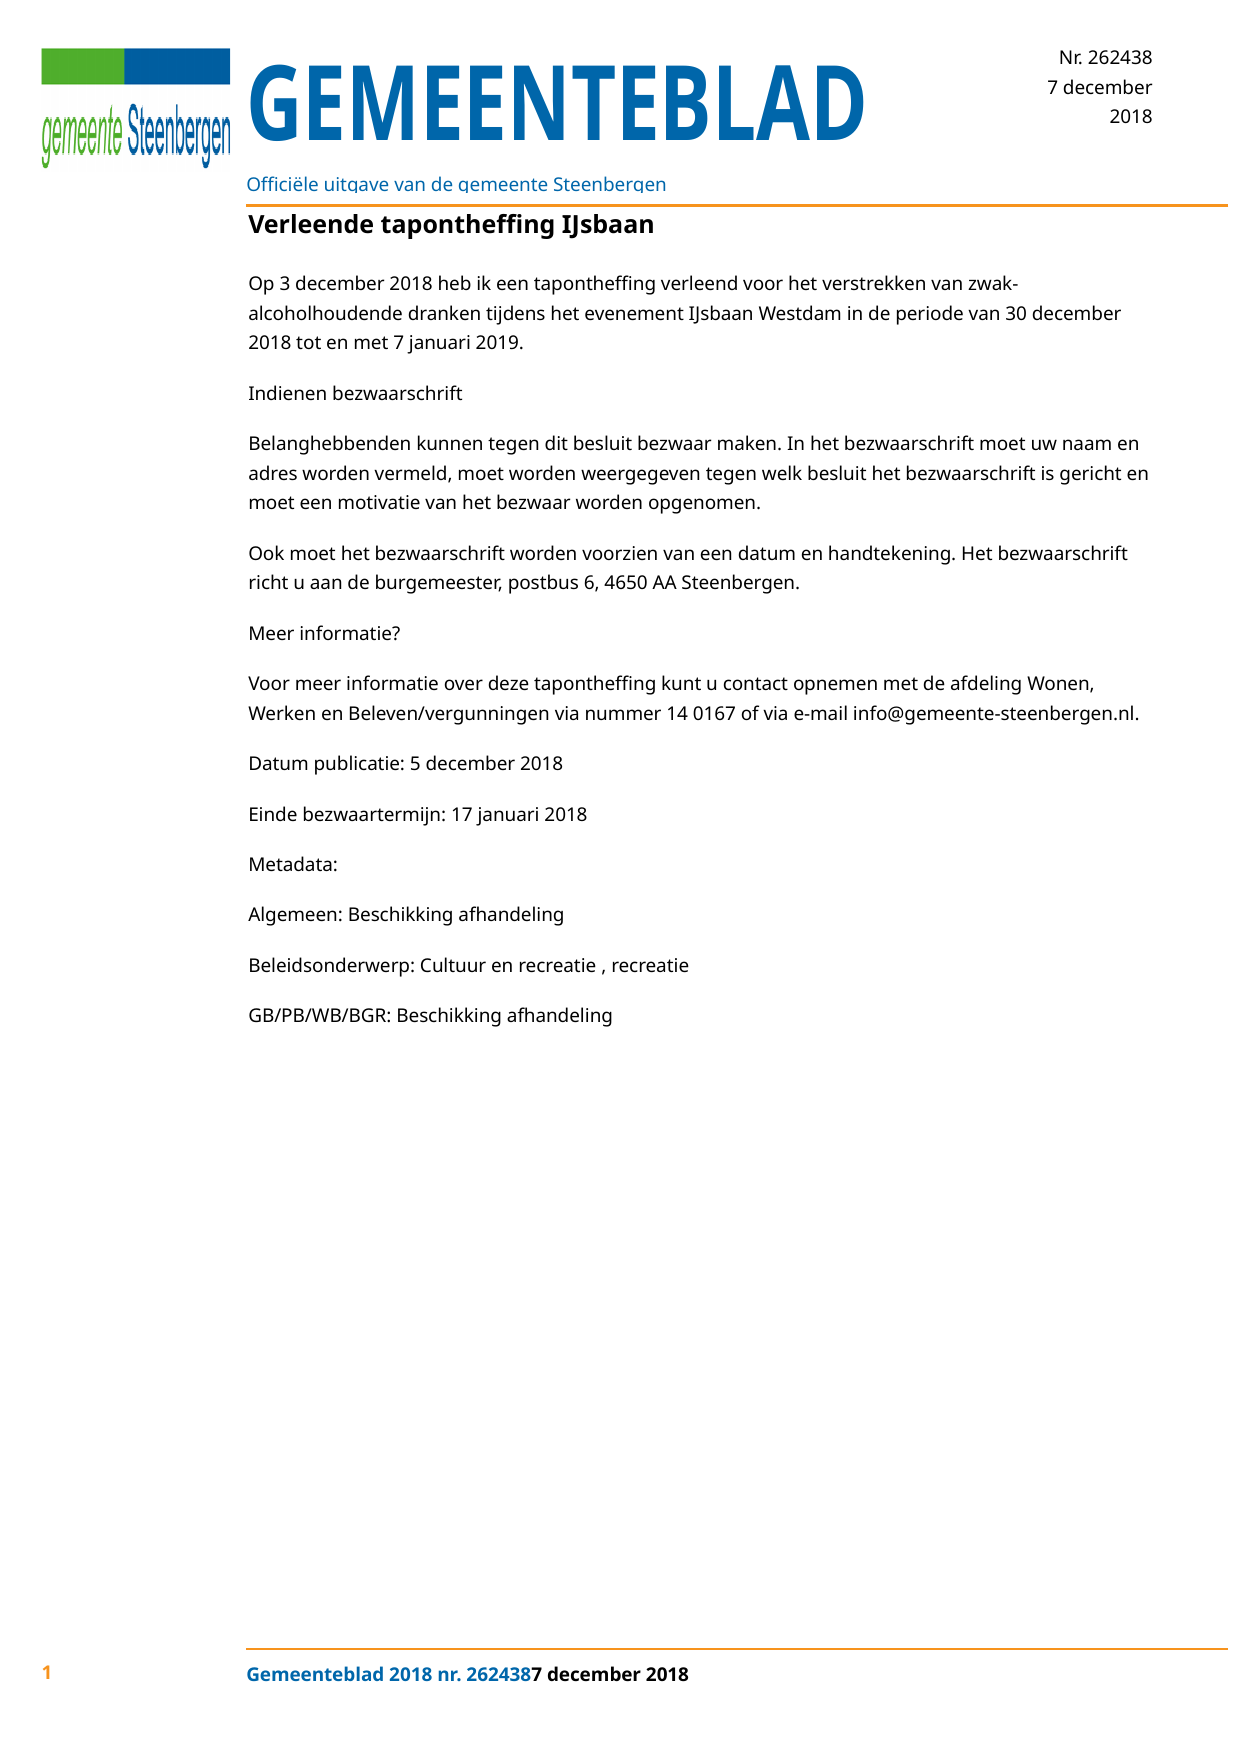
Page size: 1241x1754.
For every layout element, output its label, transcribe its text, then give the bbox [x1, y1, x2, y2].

text Belanghebbenden kunnen tegen dit besluit bezwaar maken. In het bezwaarschrift moet uw naam en adres worden vermeld, moet worden weergegeven tegen welk besluit het bezwaarschrift is gericht en moet een motivatie van het bezwaar worden opgenomen. [248, 430, 1152, 515]
text Voor meer informatie over deze tapontheffing kunt u contact opnemen met de afdeling Wonen, Werken en Beleven/vergunningen via nummer 14 0167 of via e-mail info@gemeente-steenbergen.nl. [248, 670, 1152, 726]
picture [41, 47, 231, 172]
text Metadata: [248, 851, 1152, 877]
text Meer informatie? [248, 620, 1152, 646]
text Beleidsonderwerp: Cultuur en recreatie , recreatie [248, 952, 1152, 978]
text GB/PB/WB/BGR: Beschikking afhandeling [248, 1002, 1152, 1028]
text Verleende tapontheffing IJsbaan [248, 207, 1152, 241]
text Ook moet het bezwaarschrift worden voorzien van een datum en handtekening. Het bezwaarschrift richt u aan de burgemeester, postbus 6, 4650 AA Steenbergen. [248, 540, 1152, 595]
text Op 3 december 2018 heb ik een tapontheffing verleend voor het verstrekken van zwak-alcoholhoudende dranken tijdens het evenement IJsbaan Westdam in de periode van 30 december 2018 tot en met 7 januari 2019. [248, 270, 1152, 355]
text Algemeen: Beschikking afhandeling [248, 902, 1152, 927]
text Datum publicatie: 5 december 2018 [248, 750, 1152, 776]
text Einde bezwaartermijn: 17 januari 2018 [248, 801, 1152, 826]
text Indienen bezwaarschrift [248, 380, 1152, 406]
